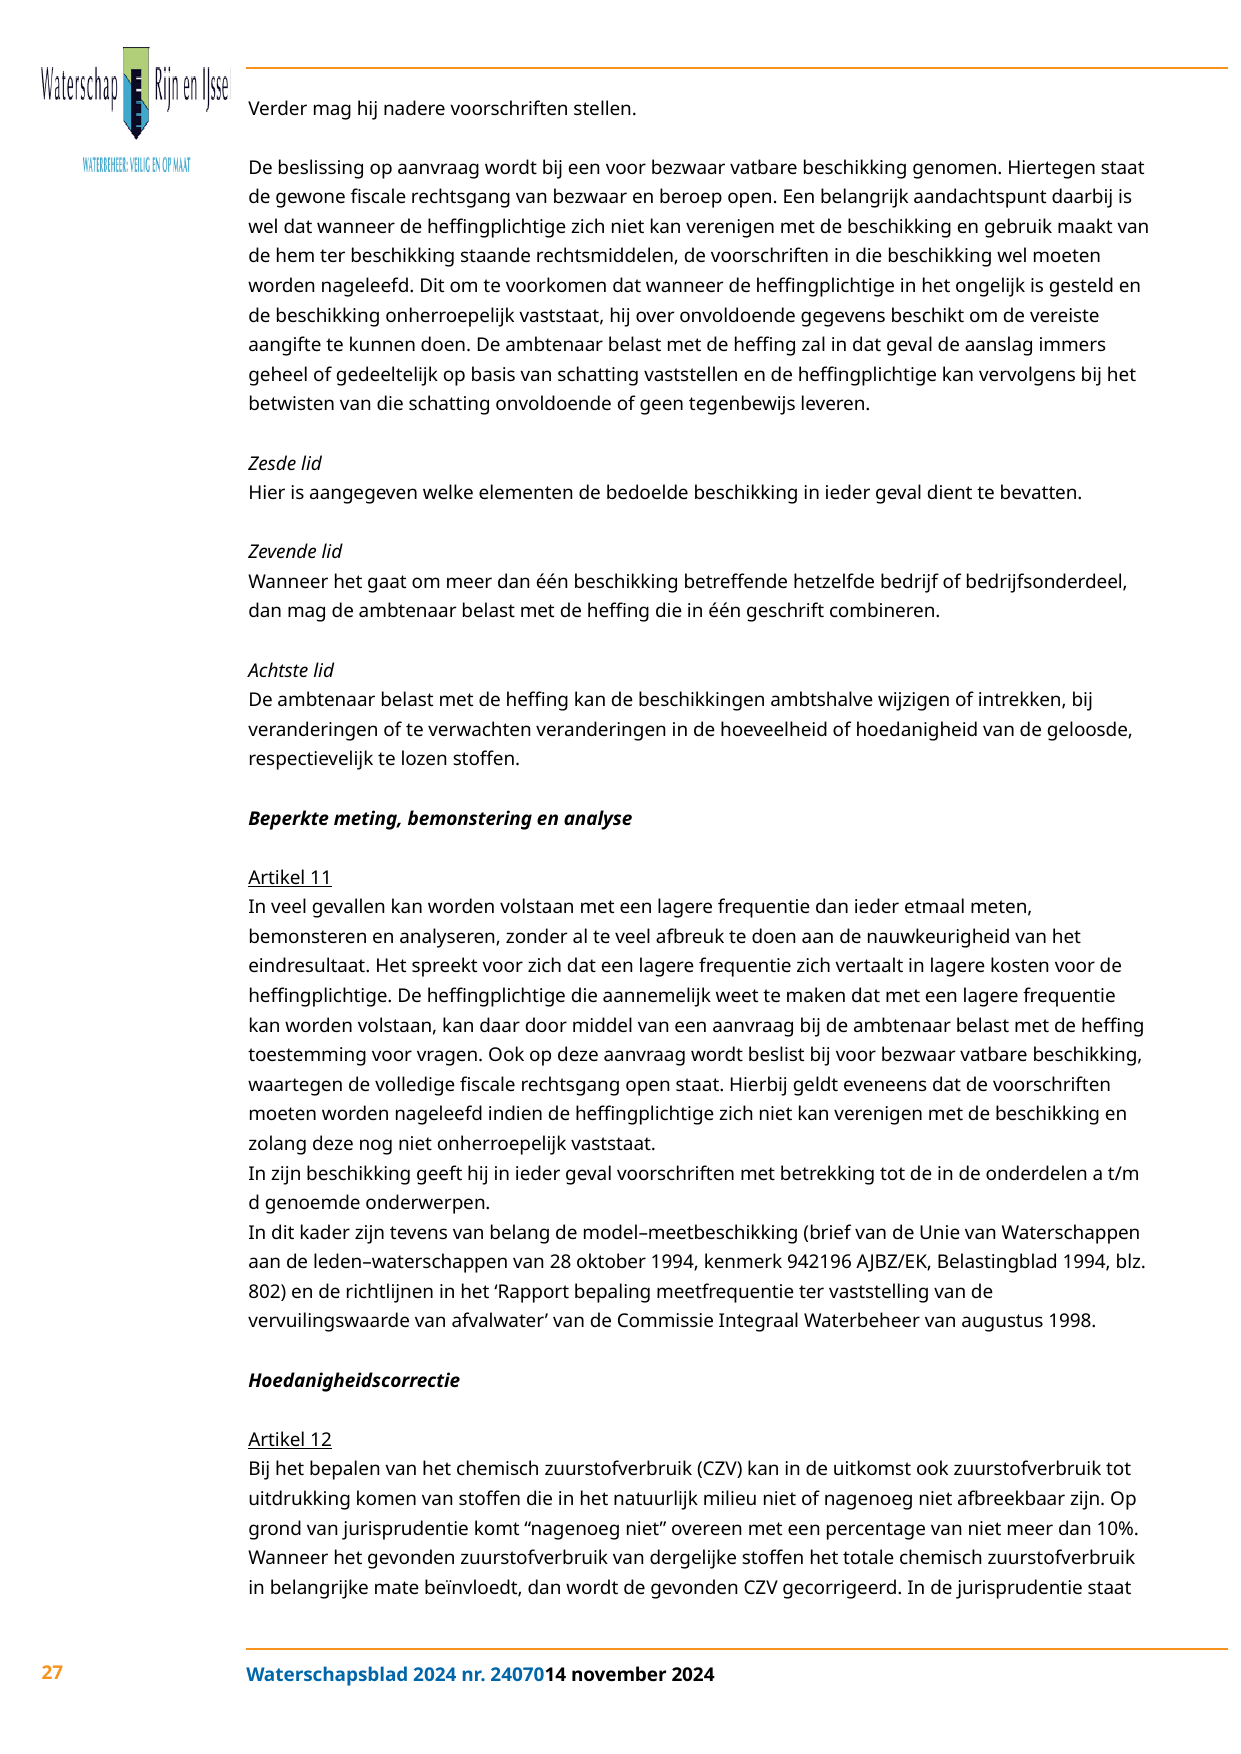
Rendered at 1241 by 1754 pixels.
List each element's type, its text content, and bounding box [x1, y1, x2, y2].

text Zesde lid [248, 450, 1152, 476]
text Zevende lid [248, 538, 1152, 564]
text Achtste lid [248, 657, 1152, 683]
text Hoedanigheidscorrectie [248, 1367, 1152, 1393]
text In dit kader zijn tevens van belang de model–meetbeschikking (brief van de Unie van Waterschappen aan de leden–waterschappen van 28 oktober 1994, kenmerk 942196 AJBZ/EK, Belastingblad 1994, blz. 802) en de richtlijnen in het ‘Rapport bepaling meetfrequentie ter vaststelling van de vervuilingswaarde van afvalwater’ van de Commissie Integraal Waterbeheer van augustus 1998. [248, 1219, 1152, 1333]
text Wanneer het gaat om meer dan één beschikking betreffende hetzelfde bedrijf of bedrijfsonderdeel, dan mag de ambtenaar belast met de heffing die in één geschrift combineren. [248, 568, 1152, 623]
picture [41, 47, 231, 172]
text Hier is aangegeven welke elementen de bedoelde beschikking in ieder geval dient te bevatten. [248, 479, 1152, 505]
text Artikel 11 [248, 864, 1152, 890]
text De ambtenaar belast met de heffing kan de beschikkingen ambtshalve wijzigen of intrekken, bij veranderingen of te verwachten veranderingen in de hoeveelheid of hoedanigheid van de geloosde, respectievelijk te lozen stoffen. [248, 686, 1152, 771]
text In veel gevallen kan worden volstaan met een lagere frequentie dan ieder etmaal meten, bemonsteren en analyseren, zonder al te veel afbreuk te doen aan de nauwkeurigheid van het eindresultaat. Het spreekt voor zich dat een lagere frequentie zich vertaalt in lagere kosten voor de heffingplichtige. De heffingplichtige die aannemelijk weet te maken dat met een lagere frequentie kan worden volstaan, kan daar door middel van een aanvraag bij de ambtenaar belast met de heffing toestemming voor vragen. Ook op deze aanvraag wordt beslist bij voor bezwaar vatbare beschikking, waartegen de volledige fiscale rechtsgang open staat. Hierbij geldt eveneens dat de voorschriften moeten worden nageleefd indien de heffingplichtige zich niet kan verenigen met de beschikking en zolang deze nog niet onherroepelijk vaststaat. [248, 893, 1152, 1156]
text De beslissing op aanvraag wordt bij een voor bezwaar vatbare beschikking genomen. Hiertegen staat de gewone fiscale rechtsgang van bezwaar en beroep open. Een belangrijk aandachtspunt daarbij is wel dat wanneer de heffingplichtige zich niet kan verenigen met de beschikking en gebruik maakt van de hem ter beschikking staande rechtsmiddelen, de voorschriften in die beschikking wel moeten worden nageleefd. Dit om te voorkomen dat wanneer de heffingplichtige in het ongelijk is gesteld en de beschikking onherroepelijk vaststaat, hij over onvoldoende gegevens beschikt om de vereiste aangifte te kunnen doen. De ambtenaar belast met de heffing zal in dat geval de aanslag immers geheel of gedeeltelijk op basis van schatting vaststellen en de heffingplichtige kan vervolgens bij het betwisten van die schatting onvoldoende of geen tegenbewijs leveren. [248, 154, 1152, 416]
text Verder mag hij nadere voorschriften stellen. [248, 95, 1152, 121]
text Artikel 12 [248, 1426, 1152, 1452]
text Bij het bepalen van het chemisch zuurstofverbruik (CZV) kan in de uitkomst ook zuurstofverbruik tot uitdrukking komen van stoffen die in het natuurlijk milieu niet of nagenoeg niet afbreekbaar zijn. Op grond van jurisprudentie komt “nagenoeg niet” overeen met een percentage van niet meer dan 10%. Wanneer het gevonden zuurstofverbruik van dergelijke stoffen het totale chemisch zuurstofverbruik in belangrijke mate beïnvloedt, dan wordt de gevonden CZV gecorrigeerd. In de jurisprudentie staat [248, 1456, 1152, 1600]
text Beperkte meting, bemonstering en analyse [248, 805, 1152, 831]
text In zijn beschikking geeft hij in ieder geval voorschriften met betrekking tot de in de onderdelen a t/m d genoemde onderwerpen. [248, 1160, 1152, 1215]
